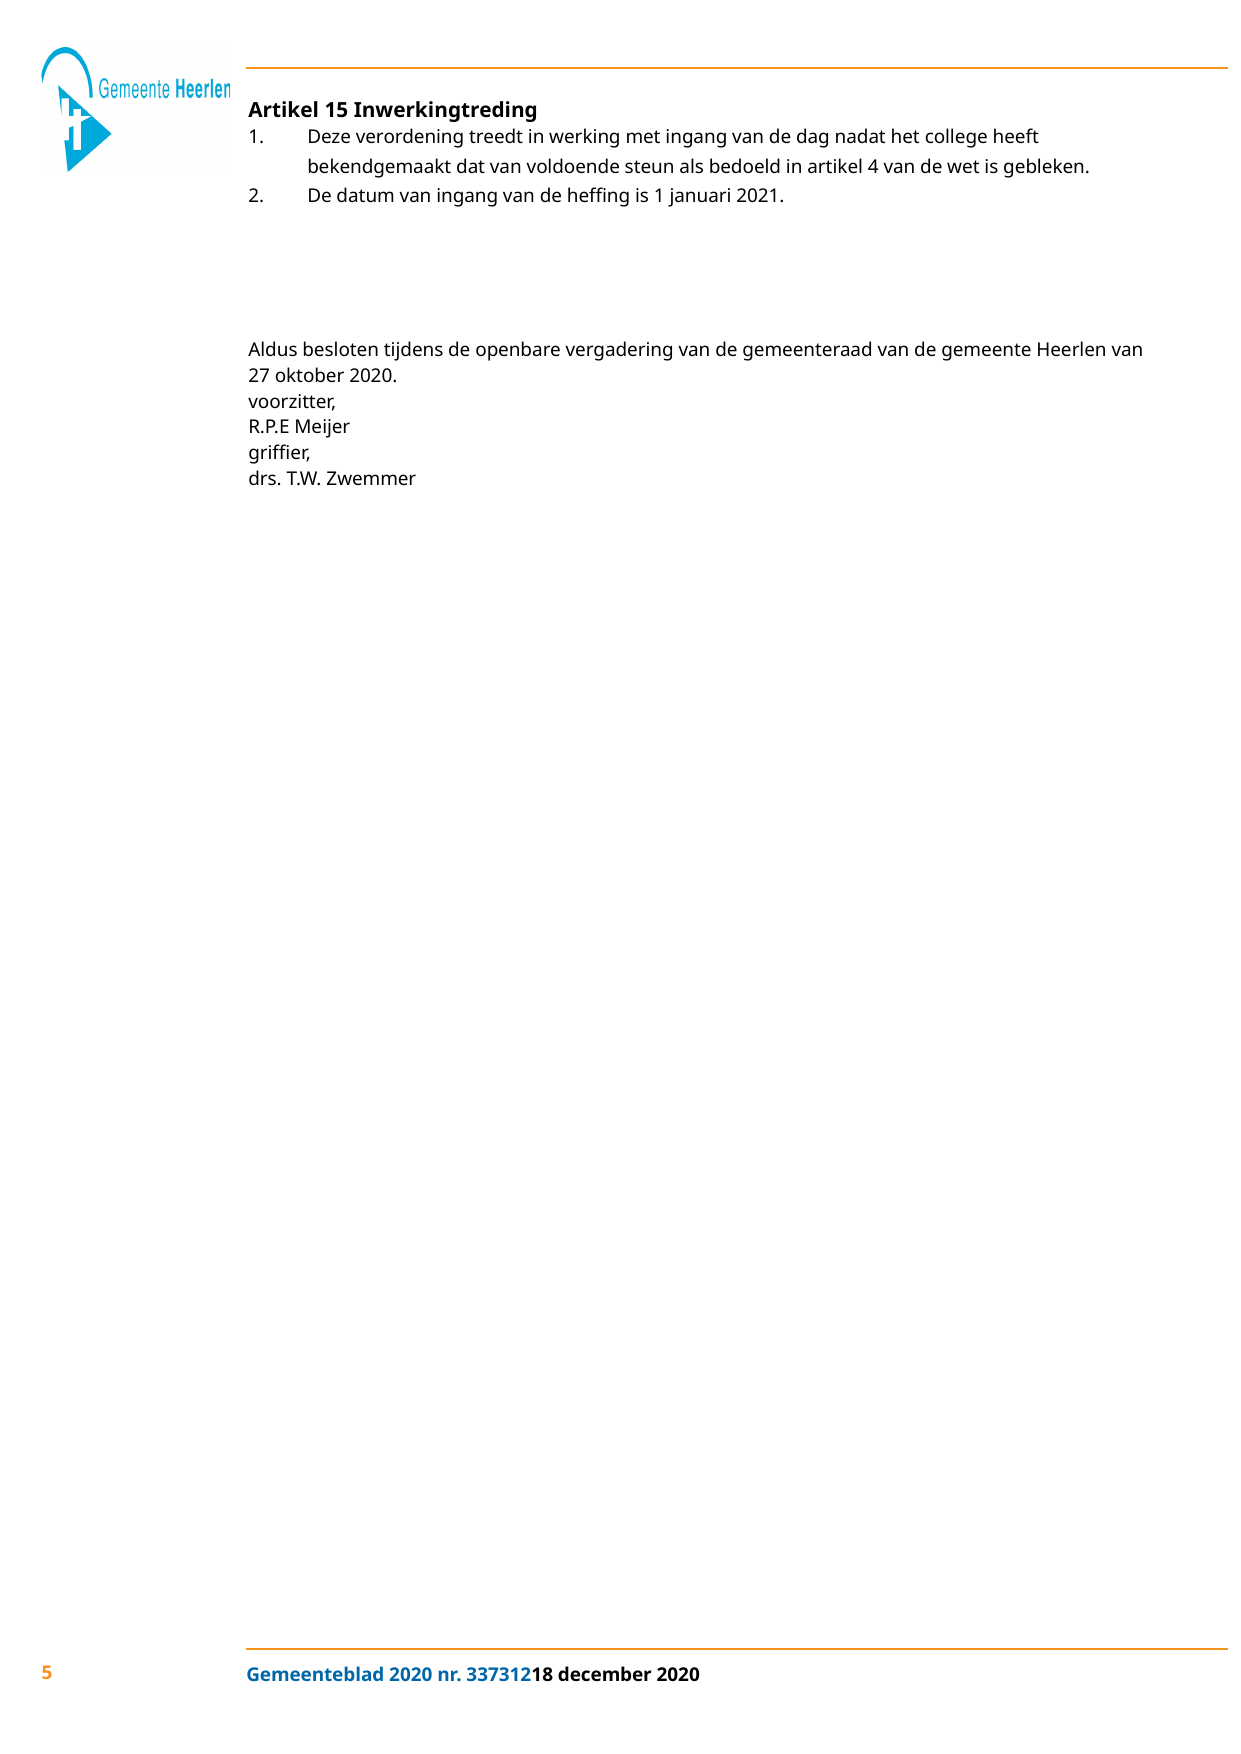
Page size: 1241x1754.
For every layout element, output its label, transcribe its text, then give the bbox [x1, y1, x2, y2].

text voorzitter, [248, 388, 1152, 414]
text drs. T.W. Zwemmer [248, 465, 1152, 491]
text griffier, [248, 439, 1152, 465]
text Aldus besloten tijdens de openbare vergadering van de gemeenteraad van de gemeente Heerlen van 27 oktober 2020. [248, 336, 1152, 388]
list De datum van ingang van de heffing is 1 januari 2021. [248, 182, 1152, 208]
picture [41, 47, 231, 172]
text R.P.E Meijer [248, 414, 1152, 439]
list Deze verordening treedt in werking met ingang van de dag nadat het college heeft bekendgemaakt dat van voldoende steun als bedoeld in artikel 4 van de wet is gebleken. [248, 123, 1152, 178]
text Artikel 15 Inwerkingtreding [248, 95, 1152, 123]
picture [41, 47, 59, 70]
